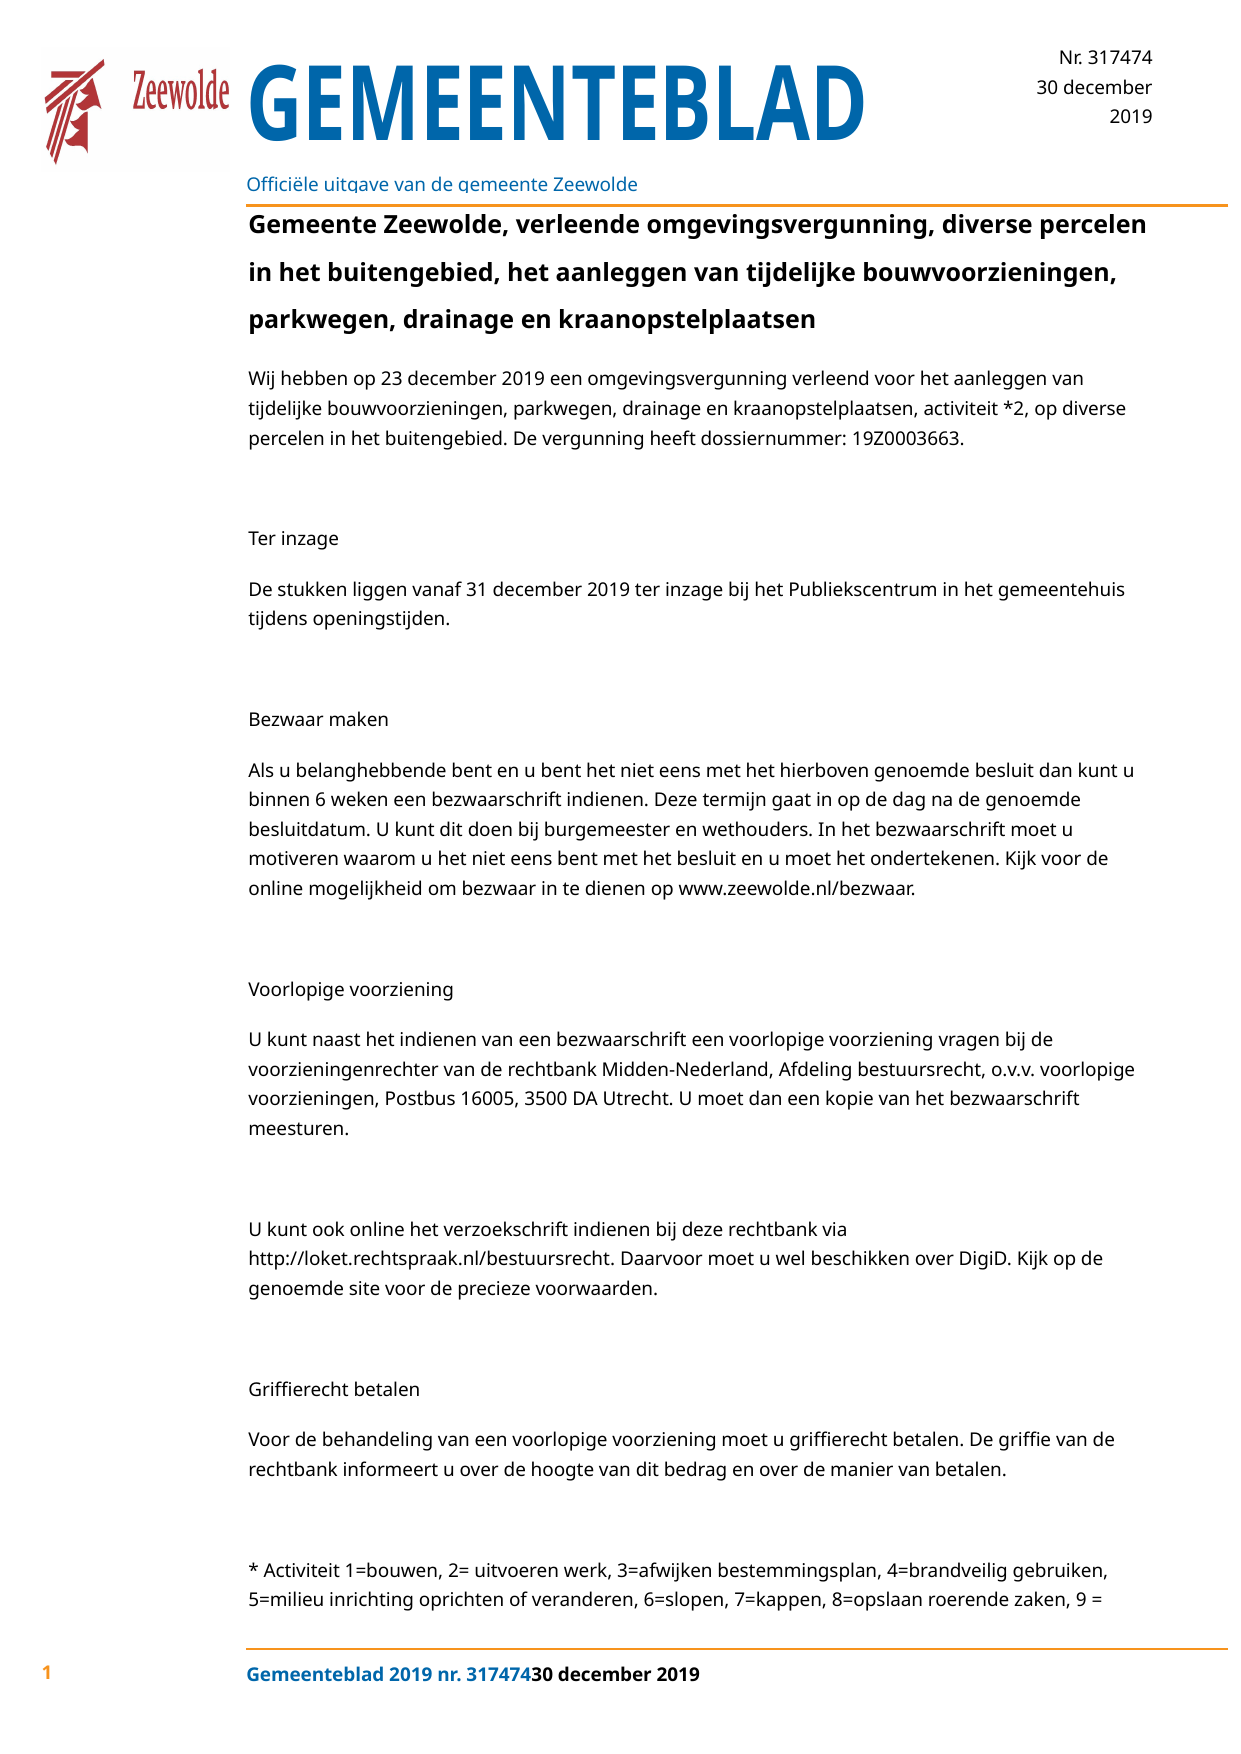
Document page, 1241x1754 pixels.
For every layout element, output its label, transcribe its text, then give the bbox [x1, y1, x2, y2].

text Als u belanghebbende bent en u bent het niet eens met het hierboven genoemde besluit dan kunt u binnen 6 weken een bezwaarschrift indienen. Deze termijn gaat in op de dag na de genoemde besluitdatum. U kunt dit doen bij burgemeester en wethouders. In het bezwaarschrift moet u motiveren waarom u het niet eens bent met het besluit en u moet het ondertekenen. Kijk voor de online mogelijkheid om bezwaar in te dienen op www.zeewolde.nl/bezwaar. [248, 757, 1152, 901]
text U kunt ook online het verzoekschrift indienen bij deze rechtbank via http://loket.rechtspraak.nl/bestuursrecht. Daarvoor moet u wel beschikken over DigiD. Kijk op de genoemde site voor de precieze voorwaarden. [248, 1216, 1152, 1301]
text * Activiteit 1=bouwen, 2= uitvoeren werk, 3=afwijken bestemmingsplan, 4=brandveilig gebruiken, 5=milieu inrichting oprichten of veranderen, 6=slopen, 7=kappen, 8=opslaan roerende zaken, 9 = [248, 1557, 1152, 1612]
text Voor de behandeling van een voorlopige voorziening moet u griffierecht betalen. De griffie van de rechtbank informeert u over de hoogte van dit bedrag en over de manier van betalen. [248, 1426, 1152, 1482]
text Griffierecht betalen [248, 1376, 1152, 1402]
text Voorlopige voorziening [248, 976, 1152, 1002]
text De stukken liggen vanaf 31 december 2019 ter inzage bij het Publiekscentrum in het gemeentehuis tijdens openingstijden. [248, 576, 1152, 631]
text Wij hebben op 23 december 2019 een omgevingsvergunning verleend voor het aanleggen van tijdelijke bouwvoorzieningen, parkwegen, drainage en kraanopstelplaatsen, activiteit *2, op diverse percelen in het buitengebied. De vergunning heeft dossiernummer: 19Z0003663. [248, 366, 1152, 450]
text U kunt naast het indienen van een bezwaarschrift een voorlopige voorziening vragen bij de voorzieningenrechter van de rechtbank Midden-Nederland, Afdeling bestuursrecht, o.v.v. voorlopige voorzieningen, Postbus 16005, 3500 DA Utrecht. U moet dan een kopie van het bezwaarschrift meesturen. [248, 1026, 1152, 1141]
text Ter inzage [248, 526, 1152, 551]
picture [41, 47, 231, 172]
text Gemeente Zeewolde, verleende omgevingsvergunning, diverse percelen in het buitengebied, het aanleggen van tijdelijke bouwvoorzieningen, parkwegen, drainage en kraanopstelplaatsen [248, 207, 1152, 336]
text Bezwaar maken [248, 706, 1152, 732]
